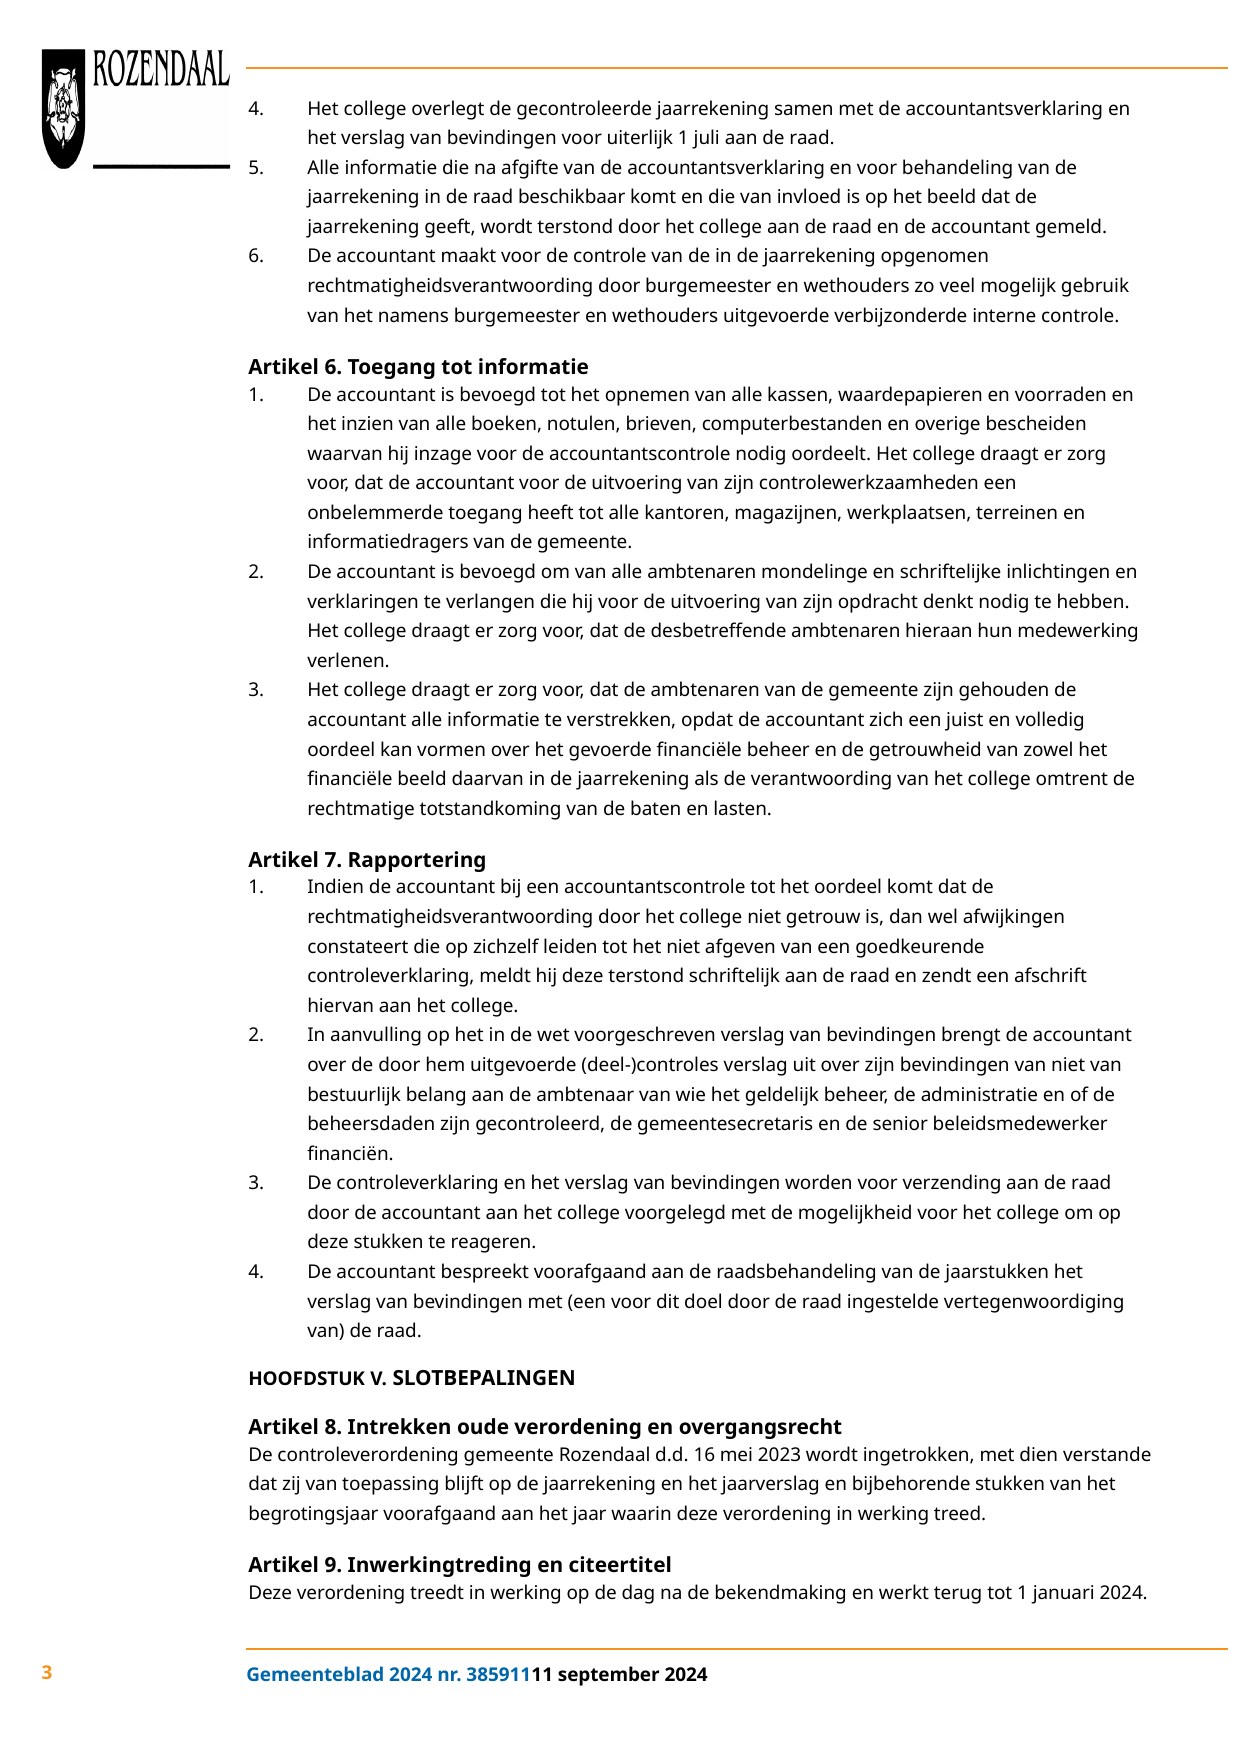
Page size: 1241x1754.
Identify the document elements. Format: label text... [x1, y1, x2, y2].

list In aanvulling op het in de wet voorgeschreven verslag van bevindingen brengt de accountant over de door hem uitgevoerde (deel-)controles verslag uit over zijn bevindingen van niet van bestuurlijk belang aan de ambtenaar van wie het geldelijk beheer, de administratie en of de beheersdaden zijn gecontroleerd, de gemeentesecretaris en de senior beleidsmedewerker financiën. [248, 1022, 1152, 1166]
list De accountant maakt voor de controle van de in de jaarrekening opgenomen rechtmatigheidsverantwoording door burgemeester en wethouders zo veel mogelijk gebruik van het namens burgemeester en wethouders uitgevoerde verbijzonderde interne controle. [248, 243, 1152, 328]
list De controleverklaring en het verslag van bevindingen worden voor verzending aan de raad door de accountant aan het college voorgelegd met de mogelijkheid voor het college om op deze stukken te reageren. [248, 1169, 1152, 1254]
text Artikel 6. Toegang tot informatie [248, 352, 1152, 381]
list Indien de accountant bij een accountantscontrole tot het oordeel komt dat de rechtmatigheidsverantwoording door het college niet getrouw is, dan wel afwijkingen constateert die op zichzelf leiden tot het niet afgeven van een goedkeurende controleverklaring, meldt hij deze terstond schriftelijk aan de raad en zendt een afschrift hiervan aan het college. [248, 874, 1152, 1018]
text HOOFDSTUK V. SLOTBEPALINGEN [248, 1363, 1152, 1392]
list De accountant is bevoegd om van alle ambtenaren mondelinge en schriftelijke inlichtingen en verklaringen te verlangen die hij voor de uitvoering van zijn opdracht denkt nodig te hebben. Het college draagt er zorg voor, dat de desbetreffende ambtenaren hieraan hun medewerking verlenen. [248, 558, 1152, 673]
text De controleverordening gemeente Rozendaal d.d. 16 mei 2023 wordt ingetrokken, met dien verstande dat zij van toepassing blijft op de jaarrekening en het jaarverslag en bijbehorende stukken van het begrotingsjaar voorafgaand aan het jaar waarin deze verordening in werking treed. [248, 1441, 1152, 1526]
text Artikel 8. Intrekken oude verordening en overgangsrecht [248, 1412, 1152, 1441]
list De accountant is bevoegd tot het opnemen van alle kassen, waardepapieren en voorraden en het inzien van alle boeken, notulen, brieven, computerbestanden en overige bescheiden waarvan hij inzage voor de accountantscontrole nodig oordeelt. Het college draagt er zorg voor, dat de accountant voor de uitvoering van zijn controlewerkzaamheden een onbelemmerde toegang heeft tot alle kantoren, magazijnen, werkplaatsen, terreinen en informatiedragers van de gemeente. [248, 381, 1152, 554]
picture [41, 47, 231, 172]
list Het college overlegt de gecontroleerde jaarrekening samen met de accountantsverklaring en het verslag van bevindingen voor uiterlijk 1 juli aan de raad. [248, 95, 1152, 150]
list De accountant bespreekt voorafgaand aan de raadsbehandeling van de jaarstukken het verslag van bevindingen met (een voor dit doel door de raad ingestelde vertegenwoordiging van) de raad. [248, 1258, 1152, 1343]
list Het college draagt er zorg voor, dat de ambtenaren van de gemeente zijn gehouden de accountant alle informatie te verstrekken, opdat de accountant zich een juist en volledig oordeel kan vormen over het gevoerde financiële beheer en de getrouwheid van zowel het financiële beeld daarvan in de jaarrekening als de verantwoording van het college omtrent de rechtmatige totstandkoming van de baten en lasten. [248, 677, 1152, 821]
text Artikel 7. Rapportering [248, 845, 1152, 874]
text Artikel 9. Inwerkingtreding en citeertitel [248, 1550, 1152, 1579]
list Alle informatie die na afgifte van de accountantsverklaring en voor behandeling van de jaarrekening in de raad beschikbaar komt en die van invloed is op het beeld dat de jaarrekening geeft, wordt terstond door het college aan de raad en de accountant gemeld. [248, 154, 1152, 239]
text Deze verordening treedt in werking op de dag na de bekendmaking en werkt terug tot 1 januari 2024. [248, 1579, 1152, 1604]
